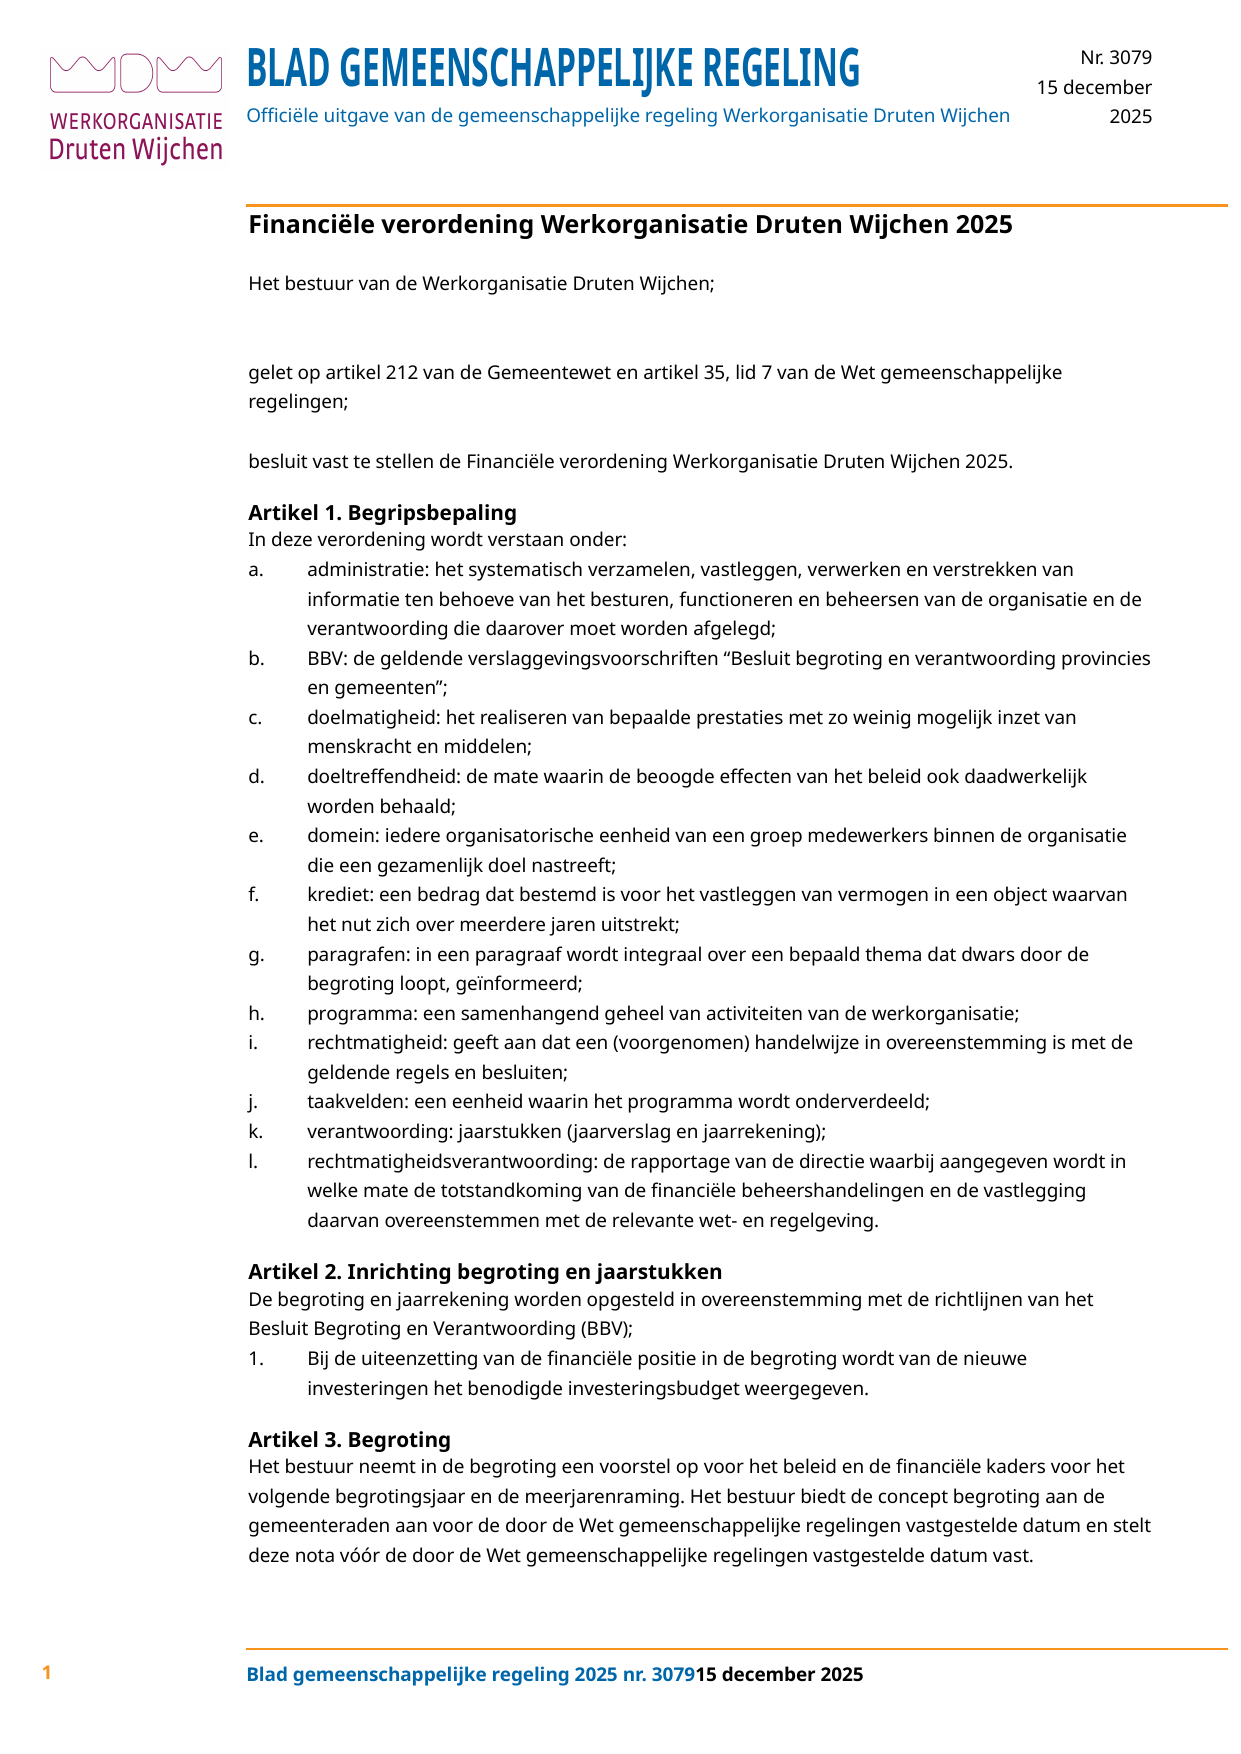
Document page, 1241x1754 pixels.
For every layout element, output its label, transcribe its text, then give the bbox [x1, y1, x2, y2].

text Het bestuur van de Werkorganisatie Druten Wijchen; [248, 270, 1152, 296]
text besluit vast te stellen de Financiële verordening Werkorganisatie Druten Wijchen 2025. [248, 448, 1152, 473]
list verantwoording: jaarstukken (jaarverslag en jaarrekening); [248, 1118, 1152, 1144]
text Artikel 3. Begroting [248, 1425, 1152, 1453]
list krediet: een bedrag dat bestemd is voor het vastleggen van vermogen in een object waarvan het nut zich over meerdere jaren uitstrekt; [248, 882, 1152, 937]
list Bij de uiteenzetting van de financiële positie in de begroting wordt van de nieuwe investeringen het benodigde investeringsbudget weergegeven. [248, 1345, 1152, 1400]
text In deze verordening wordt verstaan onder: [248, 527, 1152, 552]
list paragrafen: in een paragraaf wordt integraal over een bepaald thema dat dwars door de begroting loopt, geïnformeerd; [248, 941, 1152, 996]
text Artikel 1. Begripsbepaling [248, 498, 1152, 527]
list rechtmatigheid: geeft aan dat een (voorgenomen) handelwijze in overeenstemming is met de geldende regels en besluiten; [248, 1029, 1152, 1085]
text Financiële verordening Werkorganisatie Druten Wijchen 2025 [248, 207, 1152, 241]
list doeltreffendheid: de mate waarin de beoogde effecten van het beleid ook daadwerkelijk worden behaald; [248, 763, 1152, 819]
text De begroting en jaarrekening worden opgesteld in overeenstemming met de richtlijnen van het Besluit Begroting en Verantwoording (BBV); [248, 1286, 1152, 1341]
list doelmatigheid: het realiseren van bepaalde prestaties met zo weinig mogelijk inzet van menskracht en middelen; [248, 704, 1152, 759]
text gelet op artikel 212 van de Gemeentewet en artikel 35, lid 7 van de Wet gemeenschappelijke regelingen; [248, 359, 1152, 414]
text Het bestuur neemt in de begroting een voorstel op voor het beleid en de financiële kaders voor het volgende begrotingsjaar en de meerjarenraming. Het bestuur biedt de concept begroting aan de gemeenteraden aan voor de door de Wet gemeenschappelijke regelingen vastgestelde datum en stelt deze nota vóór de door de Wet gemeenschappelijke regelingen vastgestelde datum vast. [248, 1453, 1152, 1568]
text Artikel 2. Inrichting begroting en jaarstukken [248, 1257, 1152, 1286]
list rechtmatigheidsverantwoording: de rapportage van de directie waarbij aangegeven wordt in welke mate de totstandkoming van de financiële beheershandelingen en de vastlegging daarvan overeenstemmen met de relevante wet- en regelgeving. [248, 1148, 1152, 1233]
list taakvelden: een eenheid waarin het programma wordt onderverdeeld; [248, 1089, 1152, 1114]
list programma: een samenhangend geheel van activiteiten van de werkorganisatie; [248, 1000, 1152, 1026]
list domein: iedere organisatorische eenheid van een groep medewerkers binnen de organisatie die een gezamenlijk doel nastreeft; [248, 822, 1152, 878]
picture [41, 47, 231, 172]
list administratie: het systematisch verzamelen, vastleggen, verwerken en verstrekken van informatie ten behoeve van het besturen, functioneren en beheersen van de organisatie en de verantwoording die daarover moet worden afgelegd; [248, 556, 1152, 641]
list BBV: de geldende verslaggevingsvoorschriften “Besluit begroting en verantwoording provincies en gemeenten”; [248, 645, 1152, 700]
